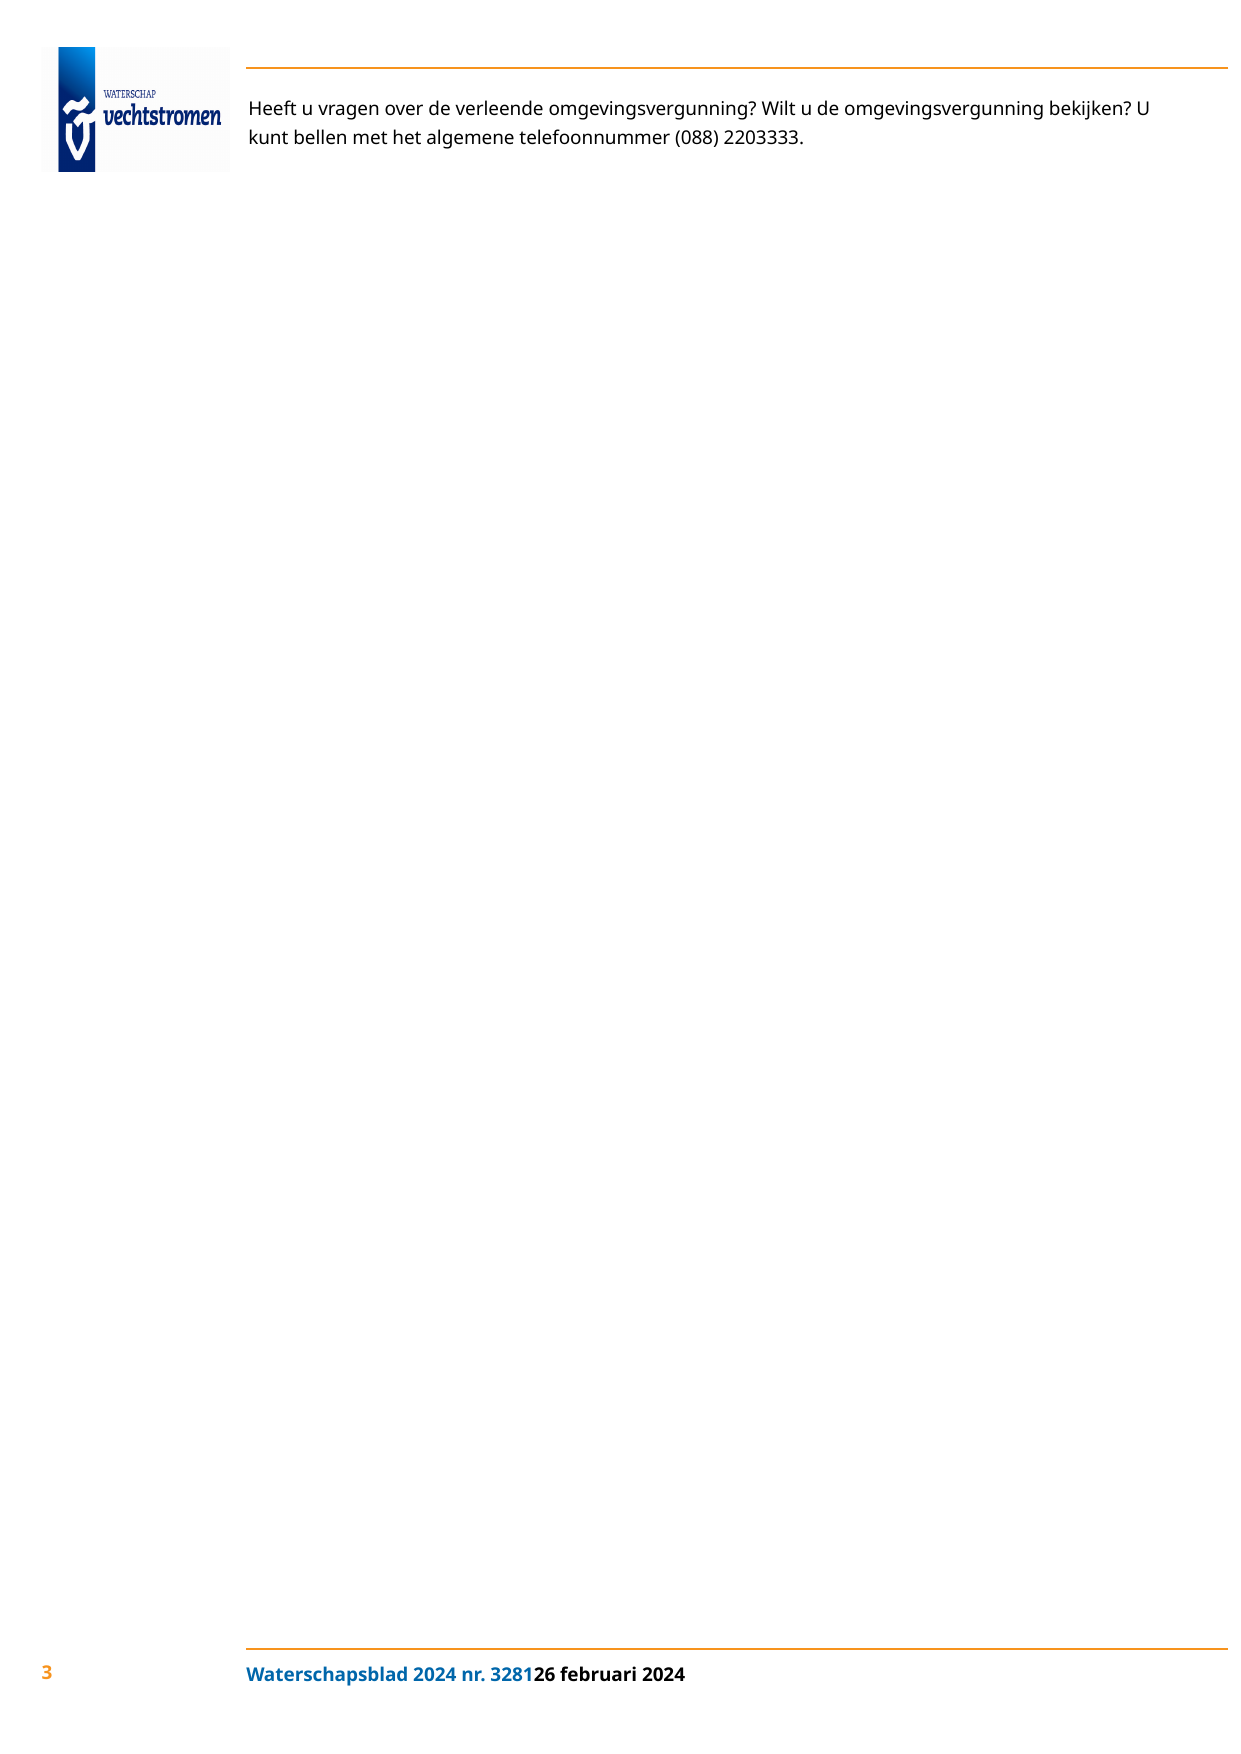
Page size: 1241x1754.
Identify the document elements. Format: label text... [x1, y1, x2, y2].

text Heeft u vragen over de verleende omgevingsvergunning? Wilt u de omgevingsvergunning bekijken? U kunt bellen met het algemene telefoonnummer (088) 2203333. [248, 95, 1152, 150]
picture [41, 47, 231, 172]
